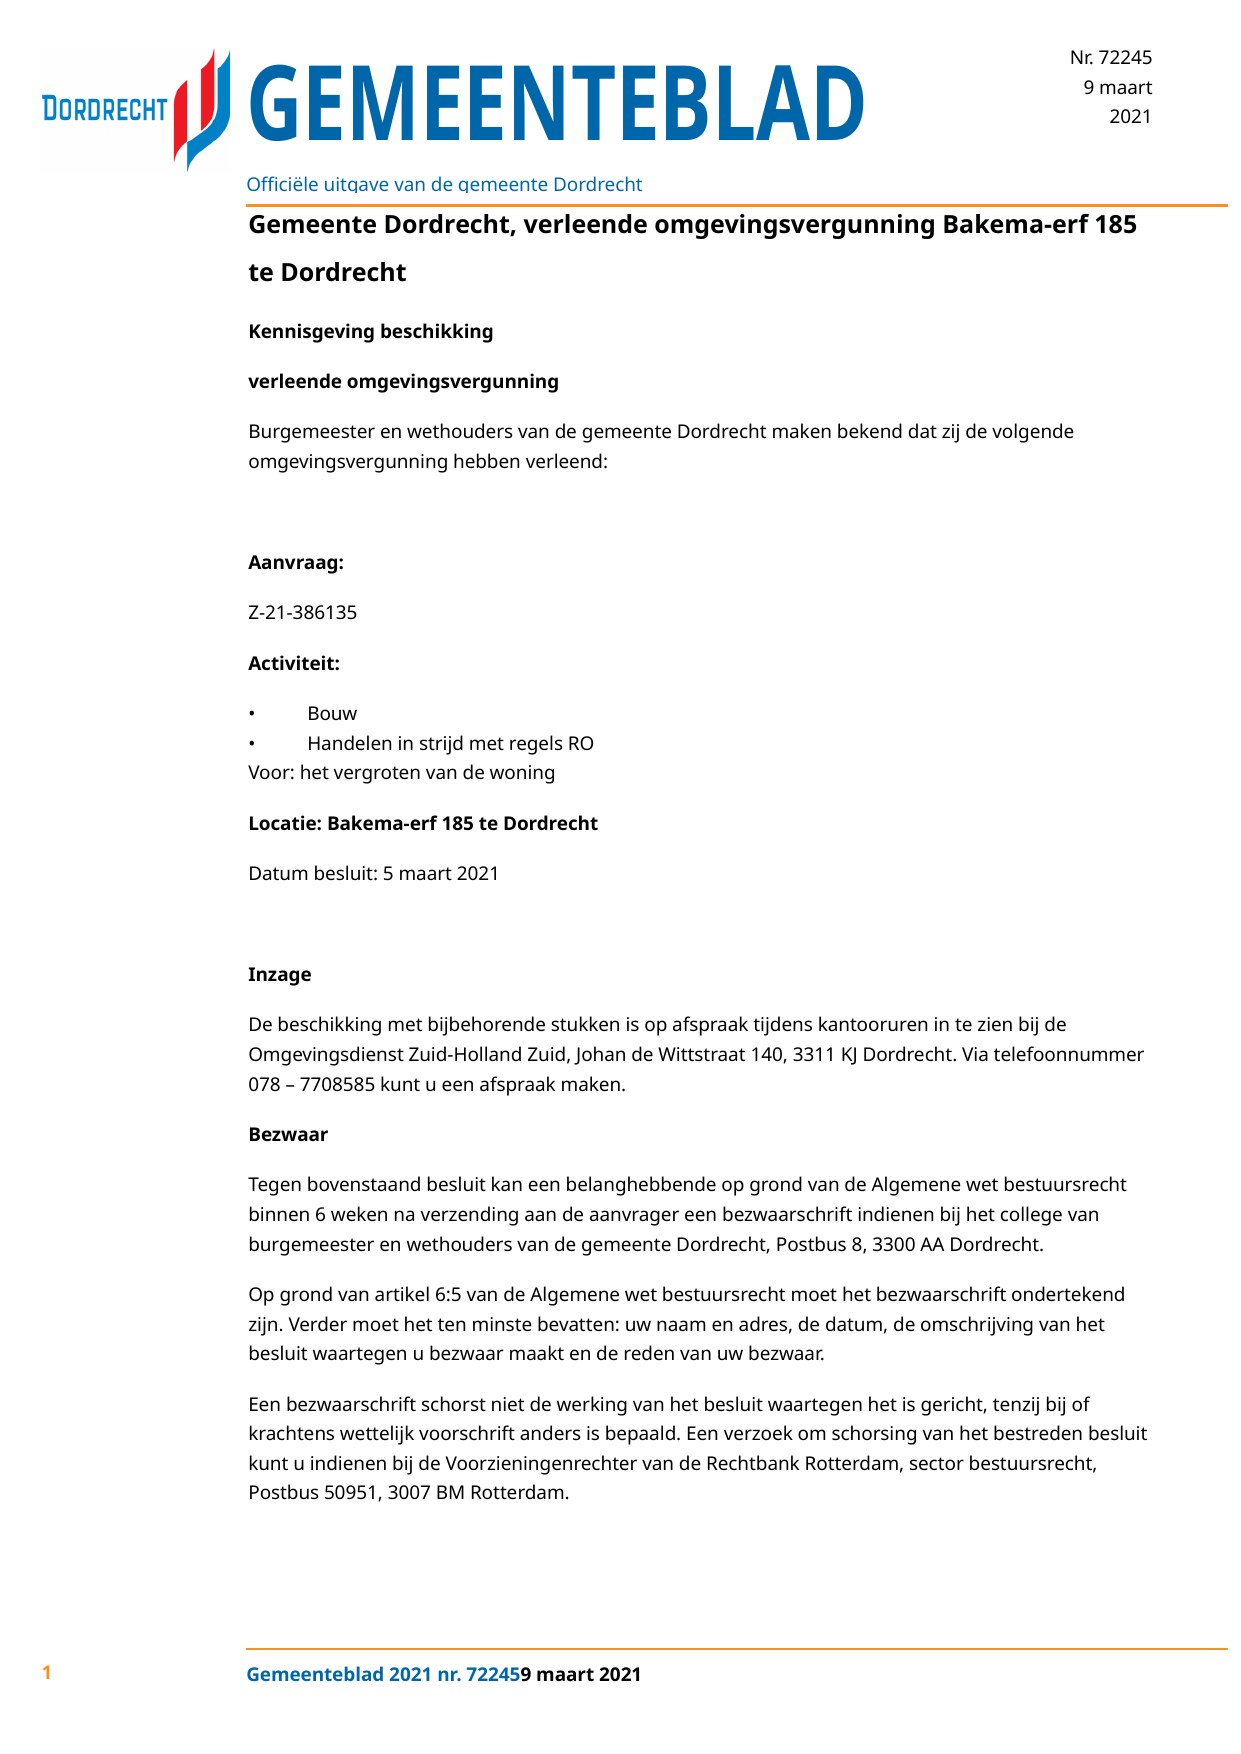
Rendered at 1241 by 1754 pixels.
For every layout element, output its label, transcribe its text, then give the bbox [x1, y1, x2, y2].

list Handelen in strijd met regels RO [248, 730, 1152, 756]
text Voor: het vergroten van de woning [248, 759, 1152, 785]
text Aanvraag: [248, 549, 1152, 575]
text Z-21-386135 [248, 599, 1152, 625]
text Tegen bovenstaand besluit kan een belanghebbende op grond van de Algemene wet bestuursrecht binnen 6 weken na verzending aan de aanvrager een bezwaarschrift indienen bij het college van burgemeester en wethouders van de gemeente Dordrecht, Postbus 8, 3300 AA Dordrecht. [248, 1172, 1152, 1257]
text Inzage [248, 961, 1152, 987]
list Bouw [248, 700, 1152, 726]
text Datum besluit: 5 maart 2021 [248, 860, 1152, 886]
text Locatie: Bakema-erf 185 te Dordrecht [248, 810, 1152, 836]
text Een bezwaarschrift schorst niet de werking van het besluit waartegen het is gericht, tenzij bij of krachtens wettelijk voorschrift anders is bepaald. Een verzoek om schorsing van het bestreden besluit kunt u indienen bij de Voorzieningenrechter van de Rechtbank Rotterdam, sector bestuursrecht, Postbus 50951, 3007 BM Rotterdam. [248, 1391, 1152, 1505]
text Burgemeester en wethouders van de gemeente Dordrecht maken bekend dat zij de volgende omgevingsvergunning hebben verleend: [248, 419, 1152, 474]
text Gemeente Dordrecht, verleende omgevingsvergunning Bakema-erf 185 te Dordrecht [248, 207, 1152, 288]
picture [41, 47, 231, 172]
text De beschikking met bijbehorende stukken is op afspraak tijdens kantooruren in te zien bij de Omgevingsdienst Zuid-Holland Zuid, Johan de Wittstraat 140, 3311 KJ Dordrecht. Via telefoonnummer 078 – 7708585 kunt u een afspraak maken. [248, 1012, 1152, 1097]
text Op grond van artikel 6:5 van de Algemene wet bestuursrecht moet het bezwaarschrift ondertekend zijn. Verder moet het ten minste bevatten: uw naam en adres, de datum, de omschrijving van het besluit waartegen u bezwaar maakt en de reden van uw bezwaar. [248, 1281, 1152, 1366]
text Bezwaar [248, 1121, 1152, 1147]
text Activiteit: [248, 650, 1152, 676]
text verleende omgevingsvergunning [248, 368, 1152, 394]
text Kennisgeving beschikking [248, 318, 1152, 344]
